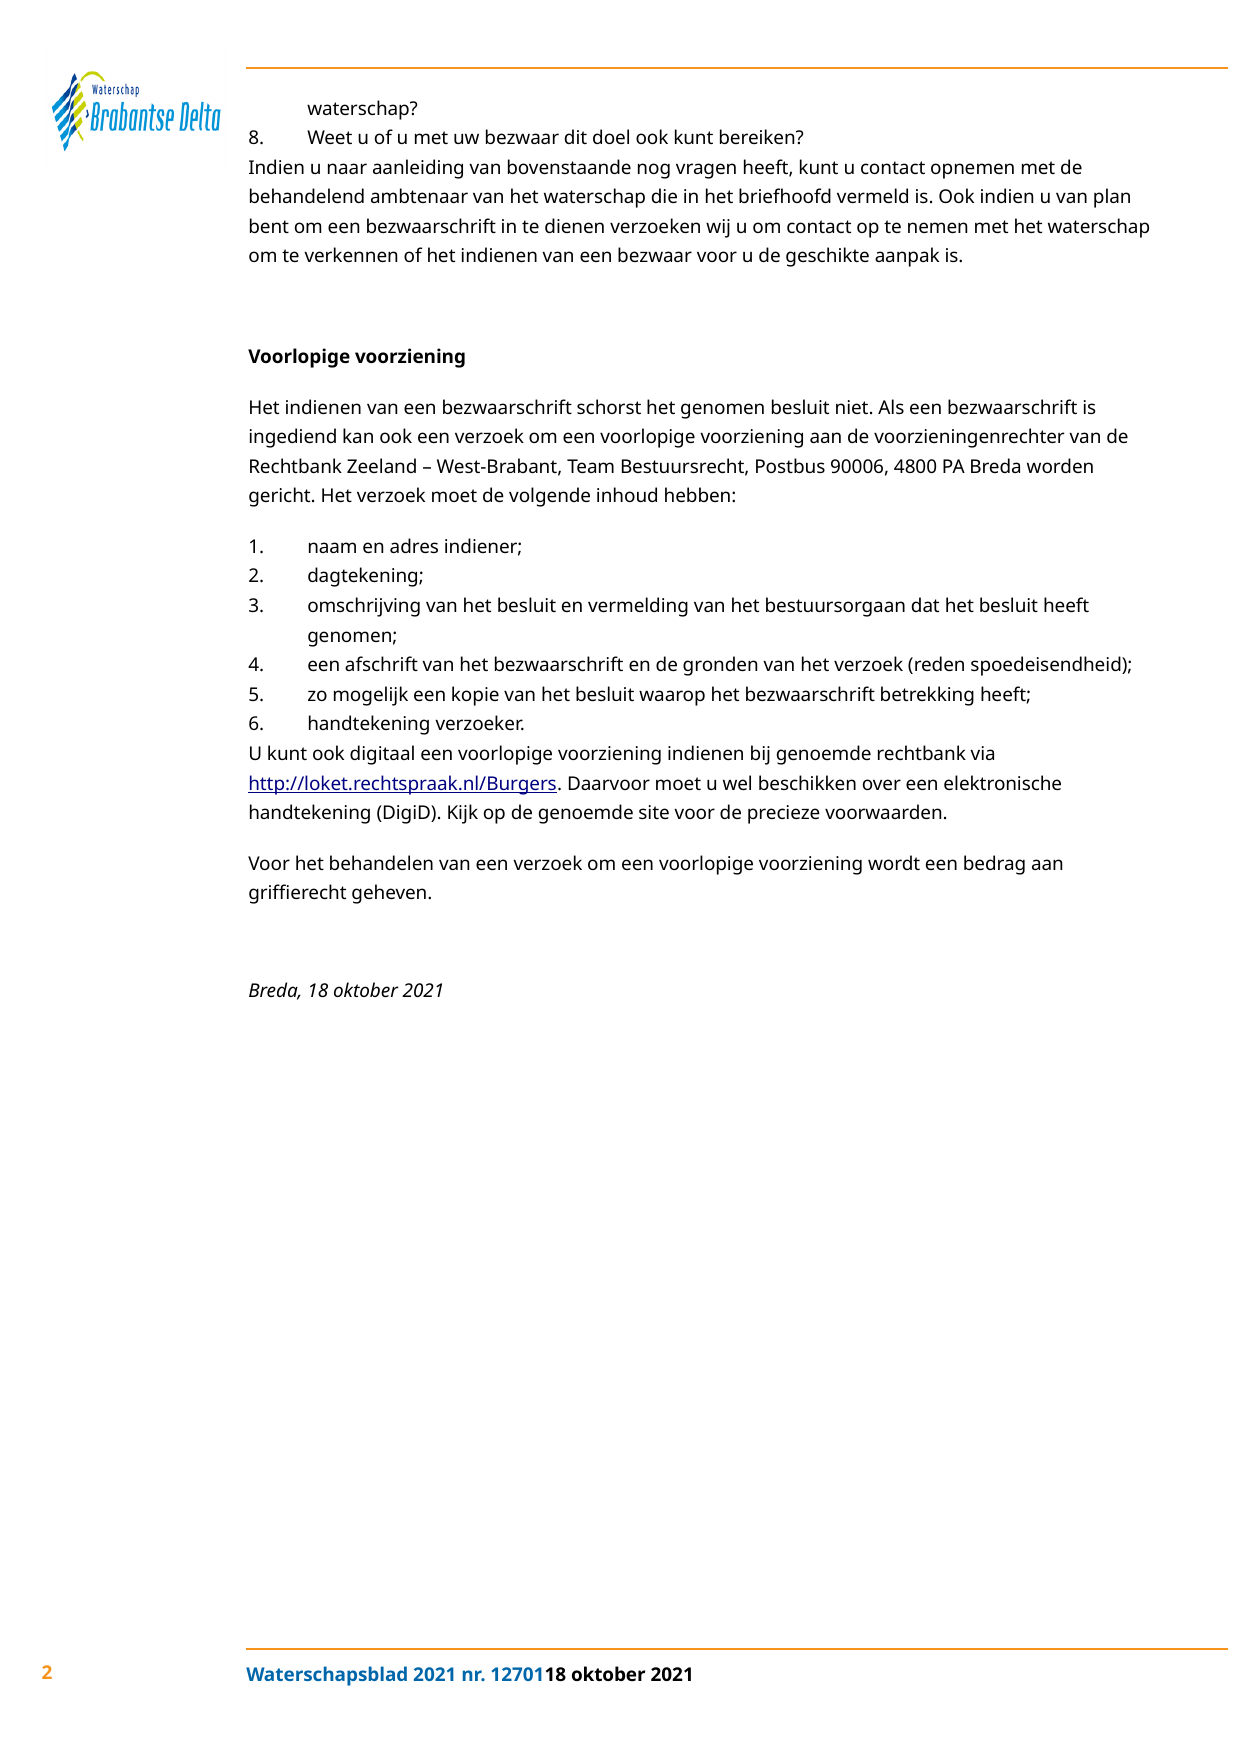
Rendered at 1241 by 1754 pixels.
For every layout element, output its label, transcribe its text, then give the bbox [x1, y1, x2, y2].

list Weet u of u met uw bezwaar dit doel ook kunt bereiken? [248, 124, 1152, 150]
list waterschap? [248, 95, 1152, 121]
list handtekening verzoeker. [248, 711, 1152, 736]
text Voor het behandelen van een verzoek om een voorlopige voorziening wordt een bedrag aan griffierecht geheven. [248, 850, 1152, 905]
text Breda, 18 oktober 2021 [248, 978, 1152, 1003]
list zo mogelijk een kopie van het besluit waarop het bezwaarschrift betrekking heeft; [248, 681, 1152, 707]
text Het indienen van een bezwaarschrift schorst het genomen besluit niet. Als een bezwaarschrift is ingediend kan ook een verzoek om een voorlopige voorziening aan de voorzieningenrechter van de Rechtbank Zeeland – West-Brabant, Team Bestuursrecht, Postbus 90006, 4800 PA Breda worden gericht. Het verzoek moet de volgende inhoud hebben: [248, 394, 1152, 508]
text U kunt ook digitaal een voorlopige voorziening indienen bij genoemde rechtbank via http://loket.rechtspraak.nl/Burgers. Daarvoor moet u wel beschikken over een elektronische handtekening (DigiD). Kijk op de genoemde site voor de precieze voorwaarden. [248, 740, 1152, 825]
picture [41, 47, 231, 172]
list een afschrift van het bezwaarschrift en de gronden van het verzoek (reden spoedeisendheid); [248, 651, 1152, 677]
text Indien u naar aanleiding van bovenstaande nog vragen heeft, kunt u contact opnemen met de behandelend ambtenaar van het waterschap die in het briefhoofd vermeld is. Ook indien u van plan bent om een bezwaarschrift in te dienen verzoeken wij u om contact op te nemen met het waterschap om te verkennen of het indienen van een bezwaar voor u de geschikte aanpak is. [248, 154, 1152, 268]
list omschrijving van het besluit en vermelding van het bestuursorgaan dat het besluit heeft genomen; [248, 592, 1152, 648]
list naam en adres indiener; [248, 533, 1152, 559]
text Voorlopige voorziening [248, 343, 1152, 369]
list dagtekening; [248, 563, 1152, 588]
